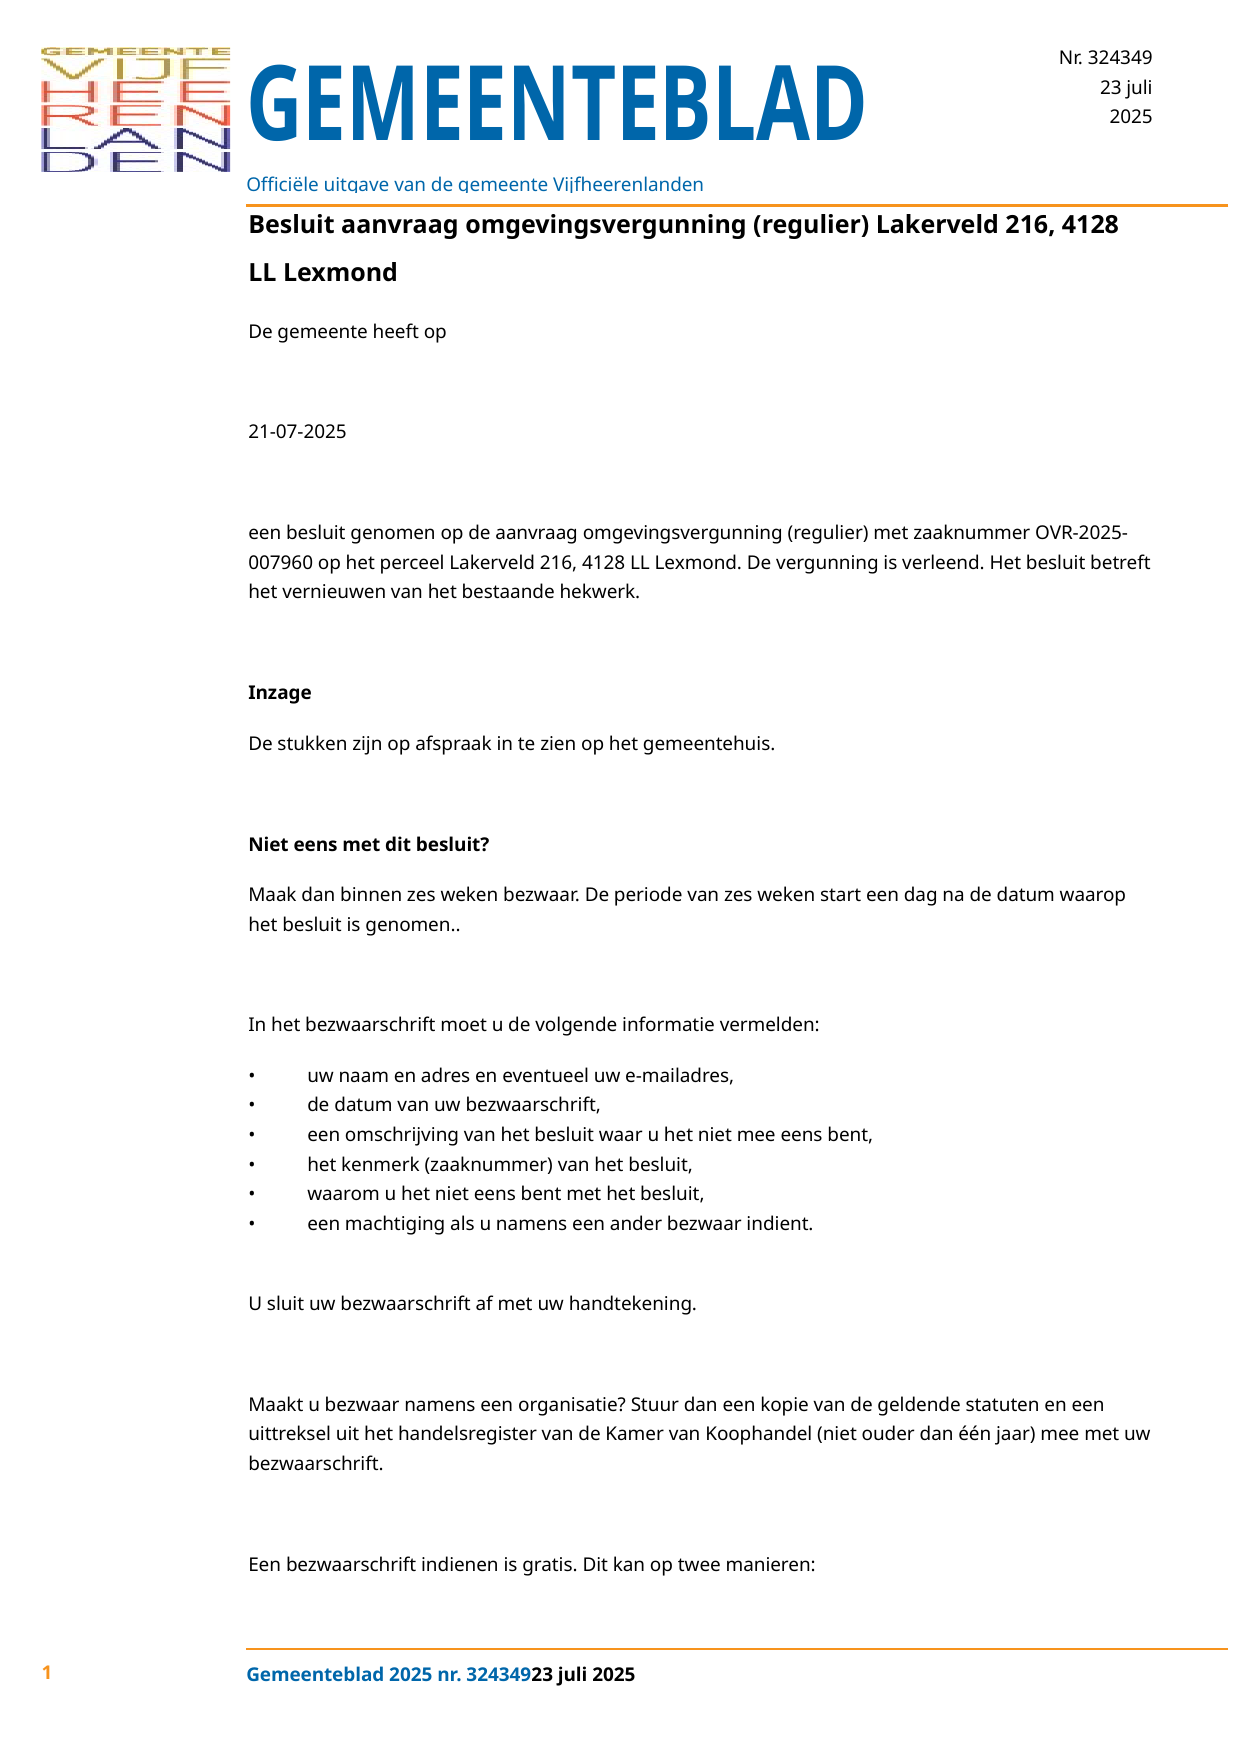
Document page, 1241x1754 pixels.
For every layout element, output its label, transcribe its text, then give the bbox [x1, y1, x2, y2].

list de datum van uw bezwaarschrift, [248, 1092, 1152, 1117]
text 21-07-2025 [248, 419, 1152, 444]
list waarom u het niet eens bent met het besluit, [248, 1180, 1152, 1206]
text U sluit uw bezwaarschrift af met uw handtekening. [248, 1290, 1152, 1316]
text Niet eens met dit besluit? [248, 831, 1152, 857]
list het kenmerk (zaaknummer) van het besluit, [248, 1151, 1152, 1177]
text een besluit genomen op de aanvraag omgevingsvergunning (regulier) met zaaknummer OVR-2025-007960 op het perceel Lakerveld 216, 4128 LL Lexmond. De vergunning is verleend. Het besluit betreft het vernieuwen van het bestaande hekwerk. [248, 519, 1152, 604]
picture [41, 47, 231, 172]
list een machtiging als u namens een ander bezwaar indient. [248, 1210, 1152, 1236]
text Inzage [248, 679, 1152, 705]
text Een bezwaarschrift indienen is gratis. Dit kan op twee manieren: [248, 1551, 1152, 1577]
text De gemeente heeft op [248, 318, 1152, 344]
text Besluit aanvraag omgevingsvergunning (regulier) Lakerveld 216, 4128 LL Lexmond [248, 207, 1152, 288]
text In het bezwaarschrift moet u de volgende informatie vermelden: [248, 1012, 1152, 1037]
list een omschrijving van het besluit waar u het niet mee eens bent, [248, 1121, 1152, 1147]
text De stukken zijn op afspraak in te zien op het gemeentehuis. [248, 730, 1152, 756]
text Maak dan binnen zes weken bezwaar. De periode van zes weken start een dag na de datum waarop het besluit is genomen.. [248, 881, 1152, 937]
list uw naam en adres en eventueel uw e-mailadres, [248, 1062, 1152, 1088]
text Maakt u bezwaar namens een organisatie? Stuur dan een kopie van de geldende statuten en een uittreksel uit het handelsregister van de Kamer van Koophandel (niet ouder dan één jaar) mee met uw bezwaarschrift. [248, 1391, 1152, 1476]
